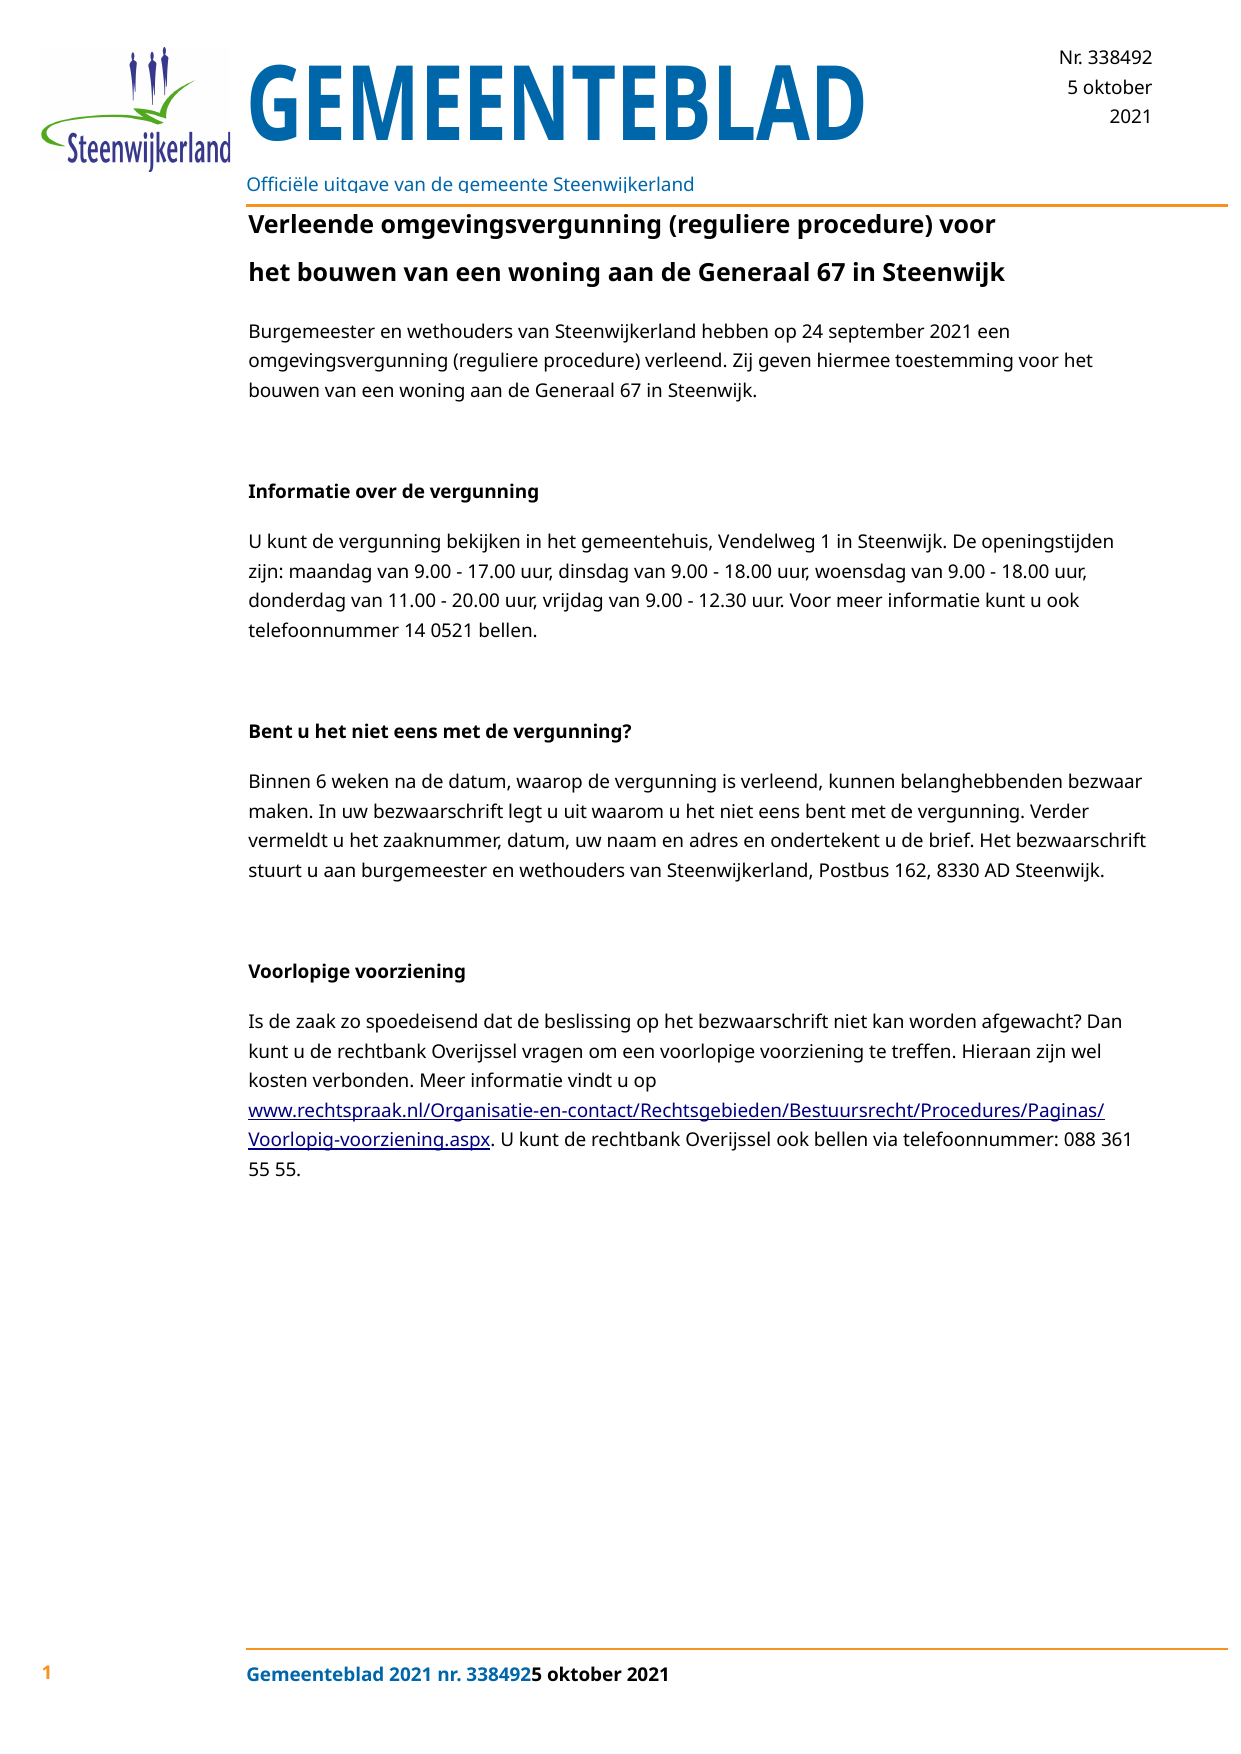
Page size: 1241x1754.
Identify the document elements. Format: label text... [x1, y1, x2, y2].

text Bent u het niet eens met de vergunning? [248, 718, 1152, 744]
text Burgemeester en wethouders van Steenwijkerland hebben op 24 september 2021 een omgevingsvergunning (reguliere procedure) verleend. Zij geven hiermee toestemming voor het bouwen van een woning aan de Generaal 67 in Steenwijk. [248, 318, 1152, 403]
text U kunt de vergunning bekijken in het gemeentehuis, Vendelweg 1 in Steenwijk. De openingstijden zijn: maandag van 9.00 - 17.00 uur, dinsdag van 9.00 - 18.00 uur, woensdag van 9.00 - 18.00 uur, donderdag van 11.00 - 20.00 uur, vrijdag van 9.00 - 12.30 uur. Voor meer informatie kunt u ook telefoonnummer 14 0521 bellen. [248, 528, 1152, 643]
text Verleende omgevingsvergunning (reguliere procedure) voor het bouwen van een woning aan de Generaal 67 in Steenwijk [248, 207, 1152, 288]
text Binnen 6 weken na de datum, waarop de vergunning is verleend, kunnen belanghebbenden bezwaar maken. In uw bezwaarschrift legt u uit waarom u het niet eens bent met de vergunning. Verder vermeldt u het zaaknummer, datum, uw naam en adres en ondertekent u de brief. Het bezwaarschrift stuurt u aan burgemeester en wethouders van Steenwijkerland, Postbus 162, 8330 AD Steenwijk. [248, 768, 1152, 883]
text Is de zaak zo spoedeisend dat de beslissing op het bezwaarschrift niet kan worden afgewacht? Dan kunt u de rechtbank Overijssel vragen om een voorlopige voorziening te treffen. Hieraan zijn wel kosten verbonden. Meer informatie vindt u op www.rechtspraak.nl/Organisatie-en-contact/Rechtsgebieden/Bestuursrecht/Procedures/Paginas/Voorlopig-voorziening.aspx. U kunt de rechtbank Overijssel ook bellen via telefoonnummer: 088 361 55 55. [248, 1008, 1152, 1182]
text Voorlopige voorziening [248, 958, 1152, 984]
picture [41, 47, 231, 172]
text Informatie over de vergunning [248, 478, 1152, 504]
